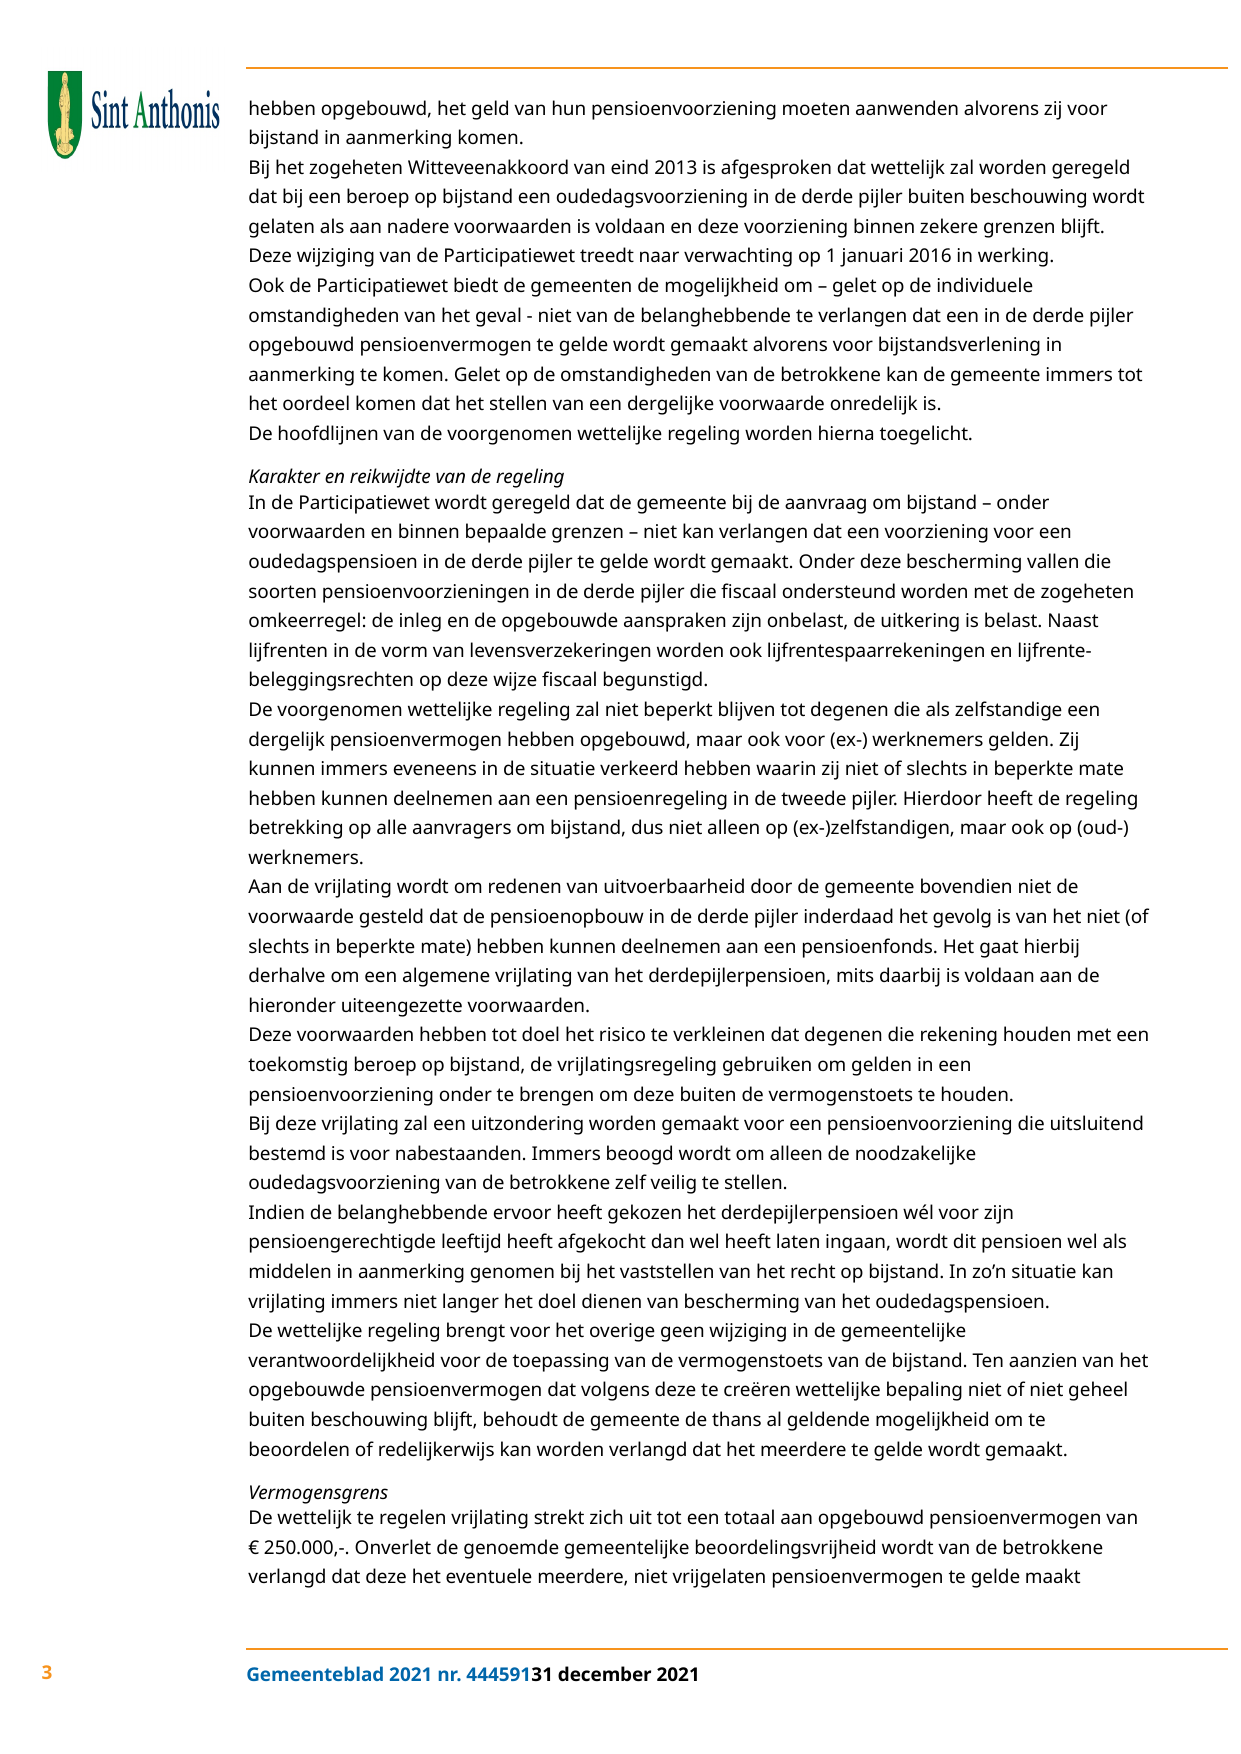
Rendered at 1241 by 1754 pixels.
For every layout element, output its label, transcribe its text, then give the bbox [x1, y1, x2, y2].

text Aan de vrijlating wordt om redenen van uitvoerbaarheid door de gemeente bovendien niet de voorwaarde gesteld dat de pensioenopbouw in de derde pijler inderdaad het gevolg is van het niet (of slechts in beperkte mate) hebben kunnen deelnemen aan een pensioenfonds. Het gaat hierbij derhalve om een algemene vrijlating van het derdepijlerpensioen, mits daarbij is voldaan aan de hieronder uiteengezette voorwaarden. [248, 874, 1152, 1018]
text Indien de belanghebbende ervoor heeft gekozen het derdepijlerpensioen wél voor zijn pensioengerechtigde leeftijd heeft afgekocht dan wel heeft laten ingaan, wordt dit pensioen wel als middelen in aanmerking genomen bij het vaststellen van het recht op bijstand. In zo’n situatie kan vrijlating immers niet langer het doel dienen van bescherming van het oudedagspensioen. [248, 1199, 1152, 1313]
text In de Participatiewet wordt geregeld dat de gemeente bij de aanvraag om bijstand – onder voorwaarden en binnen bepaalde grenzen – niet kan verlangen dat een voorziening voor een oudedagspensioen in de derde pijler te gelde wordt gemaakt. Onder deze bescherming vallen die soorten pensioenvoorzieningen in de derde pijler die fiscaal ondersteund worden met de zogeheten omkeerregel: de inleg en de opgebouwde aanspraken zijn onbelast, de uitkering is belast. Naast lijfrenten in de vorm van levensverzekeringen worden ook lijfrentespaarrekeningen en lijfrente-beleggingsrechten op deze wijze fiscaal begunstigd. [248, 489, 1152, 692]
text De wettelijke regeling brengt voor het overige geen wijziging in de gemeentelijke verantwoordelijkheid voor de toepassing van de vermogenstoets van de bijstand. Ten aanzien van het opgebouwde pensioenvermogen dat volgens deze te creëren wettelijke bepaling niet of niet geheel buiten beschouwing blijft, behoudt de gemeente de thans al geldende mogelijkheid om te beoordelen of redelijkerwijs kan worden verlangd dat het meerdere te gelde wordt gemaakt. [248, 1317, 1152, 1461]
text Karakter en reikwijdte van de regeling [248, 463, 1152, 489]
text Ook de Participatiewet biedt de gemeenten de mogelijkheid om – gelet op de individuele omstandigheden van het geval - niet van de belanghebbende te verlangen dat een in de derde pijler opgebouwd pensioenvermogen te gelde wordt gemaakt alvorens voor bijstandsverlening in aanmerking te komen. Gelet op de omstandigheden van de betrokkene kan de gemeente immers tot het oordeel komen dat het stellen van een dergelijke voorwaarde onredelijk is. [248, 272, 1152, 416]
text Deze voorwaarden hebben tot doel het risico te verkleinen dat degenen die rekening houden met een toekomstig beroep op bijstand, de vrijlatingsregeling gebruiken om gelden in een pensioenvoorziening onder te brengen om deze buiten de vermogenstoets te houden. [248, 1022, 1152, 1106]
text Bij het zogeheten Witteveenakkoord van eind 2013 is afgesproken dat wettelijk zal worden geregeld dat bij een beroep op bijstand een oudedagsvoorziening in de derde pijler buiten beschouwing wordt gelaten als aan nadere voorwaarden is voldaan en deze voorziening binnen zekere grenzen blijft. Deze wijziging van de Participatiewet treedt naar verwachting op 1 januari 2016 in werking. [248, 154, 1152, 268]
text hebben opgebouwd, het geld van hun pensioenvoorziening moeten aanwenden alvorens zij voor bijstand in aanmerking komen. [248, 95, 1152, 150]
text De voorgenomen wettelijke regeling zal niet beperkt blijven tot degenen die als zelfstandige een dergelijk pensioenvermogen hebben opgebouwd, maar ook voor (ex-) werknemers gelden. Zij kunnen immers eveneens in de situatie verkeerd hebben waarin zij niet of slechts in beperkte mate hebben kunnen deelnemen aan een pensioenregeling in de tweede pijler. Hierdoor heeft de regeling betrekking op alle aanvragers om bijstand, dus niet alleen op (ex-)zelfstandigen, maar ook op (oud-) werknemers. [248, 696, 1152, 870]
text Vermogensgrens [248, 1479, 1152, 1504]
picture [41, 47, 231, 172]
text De hoofdlijnen van de voorgenomen wettelijke regeling worden hierna toegelicht. [248, 420, 1152, 446]
text Bij deze vrijlating zal een uitzondering worden gemaakt voor een pensioenvoorziening die uitsluitend bestemd is voor nabestaanden. Immers beoogd wordt om alleen de noodzakelijke oudedagsvoorziening van de betrokkene zelf veilig te stellen. [248, 1110, 1152, 1195]
text De wettelijk te regelen vrijlating strekt zich uit tot een totaal aan opgebouwd pensioenvermogen van € 250.000,-. Onverlet de genoemde gemeentelijke beoordelingsvrijheid wordt van de betrokkene verlangd dat deze het eventuele meerdere, niet vrijgelaten pensioenvermogen te gelde maakt [248, 1504, 1152, 1589]
